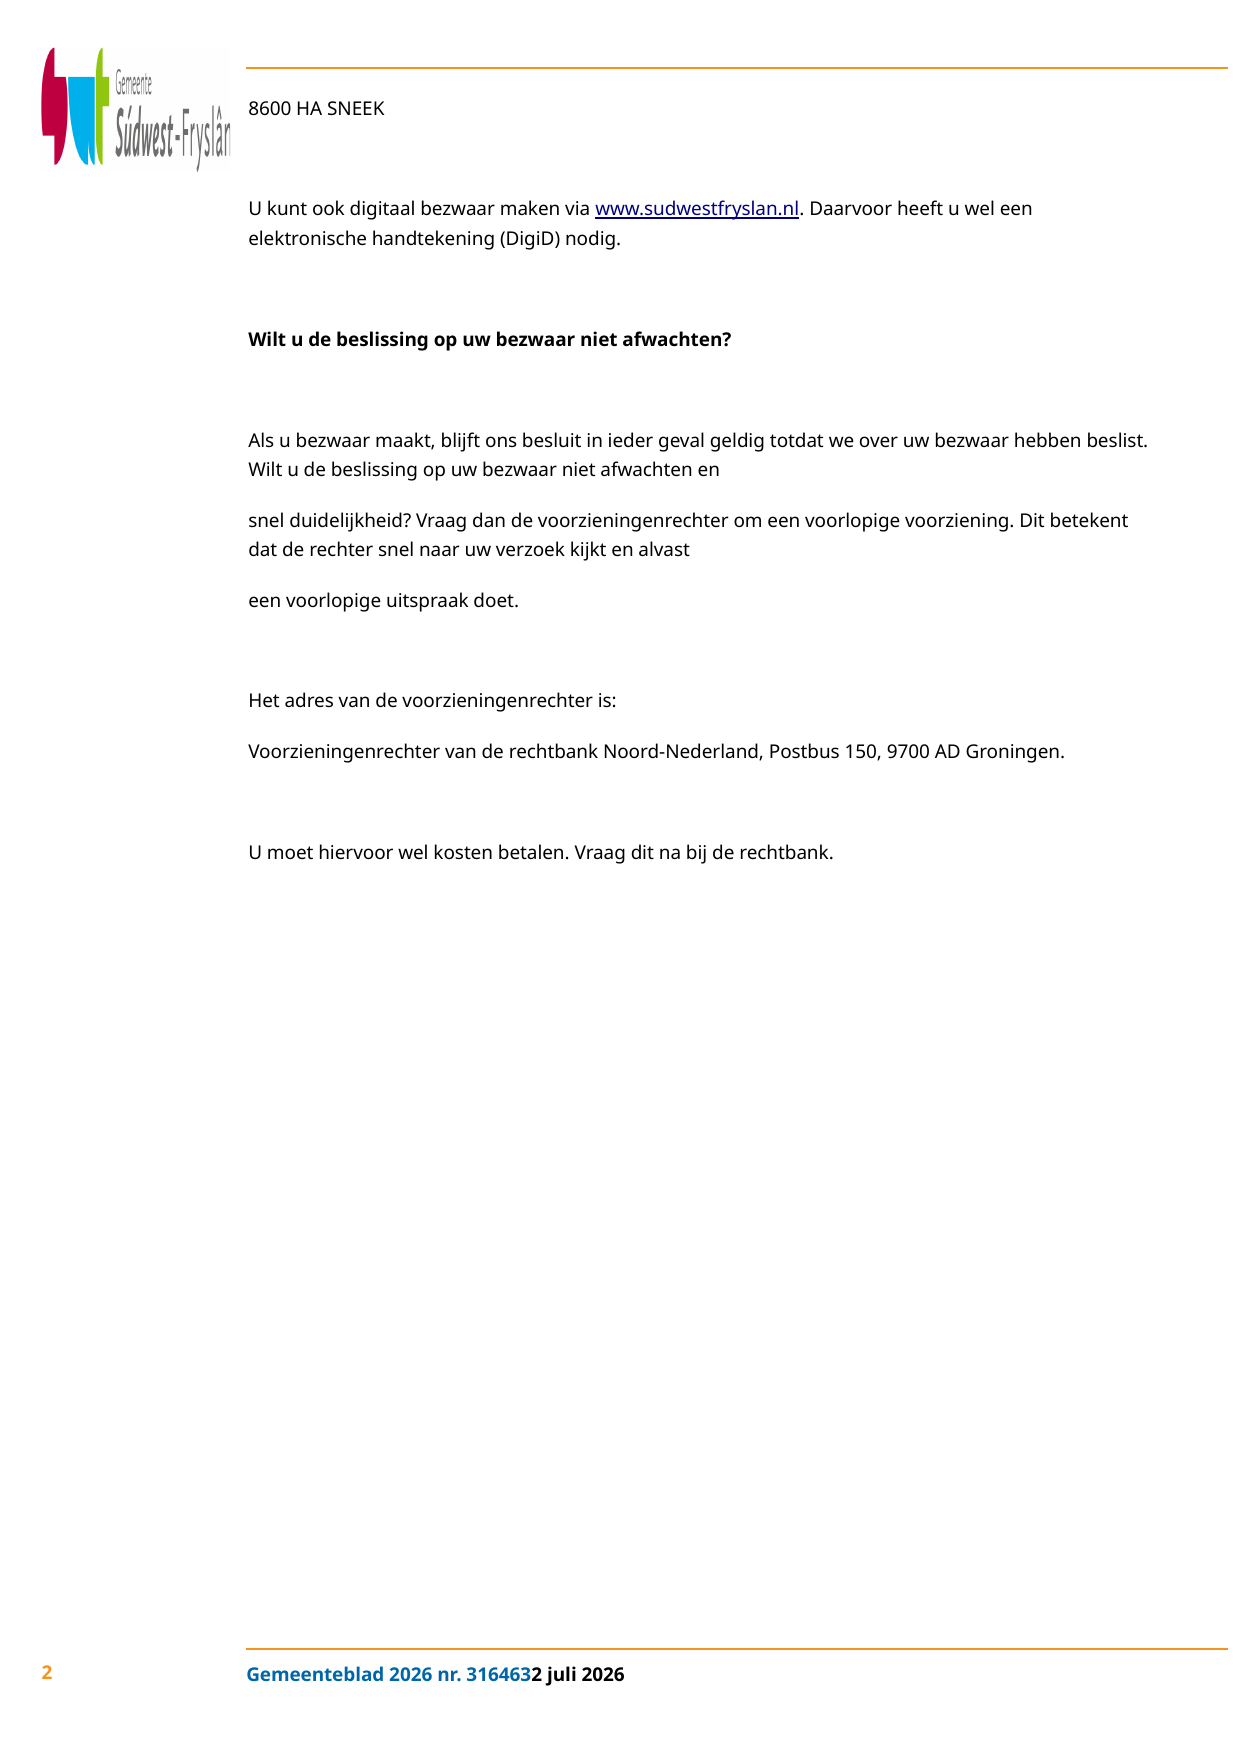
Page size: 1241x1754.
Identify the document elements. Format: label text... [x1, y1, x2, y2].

text Wilt u de beslissing op uw bezwaar niet afwachten? [248, 326, 1152, 352]
text 8600 HA SNEEK [248, 95, 1152, 121]
text Als u bezwaar maakt, blijft ons besluit in ieder geval geldig totdat we over uw bezwaar hebben beslist. Wilt u de beslissing op uw bezwaar niet afwachten en [248, 427, 1152, 482]
text snel duidelijkheid? Vraag dan de voorzieningenrechter om een voorlopige voorziening. Dit betekent dat de rechter snel naar uw verzoek kijkt en alvast [248, 507, 1152, 562]
text een voorlopige uitspraak doet. [248, 587, 1152, 613]
text Voorzieningenrechter van de rechtbank Noord-Nederland, Postbus 150, 9700 AD Groningen. [248, 738, 1152, 764]
text Het adres van de voorzieningenrechter is: [248, 688, 1152, 713]
text U moet hiervoor wel kosten betalen. Vraag dit na bij de rechtbank. [248, 839, 1152, 865]
picture [41, 47, 231, 172]
text U kunt ook digitaal bezwaar maken via www.sudwestfryslan.nl. Daarvoor heeft u wel een elektronische handtekening (DigiD) nodig. [248, 196, 1152, 251]
